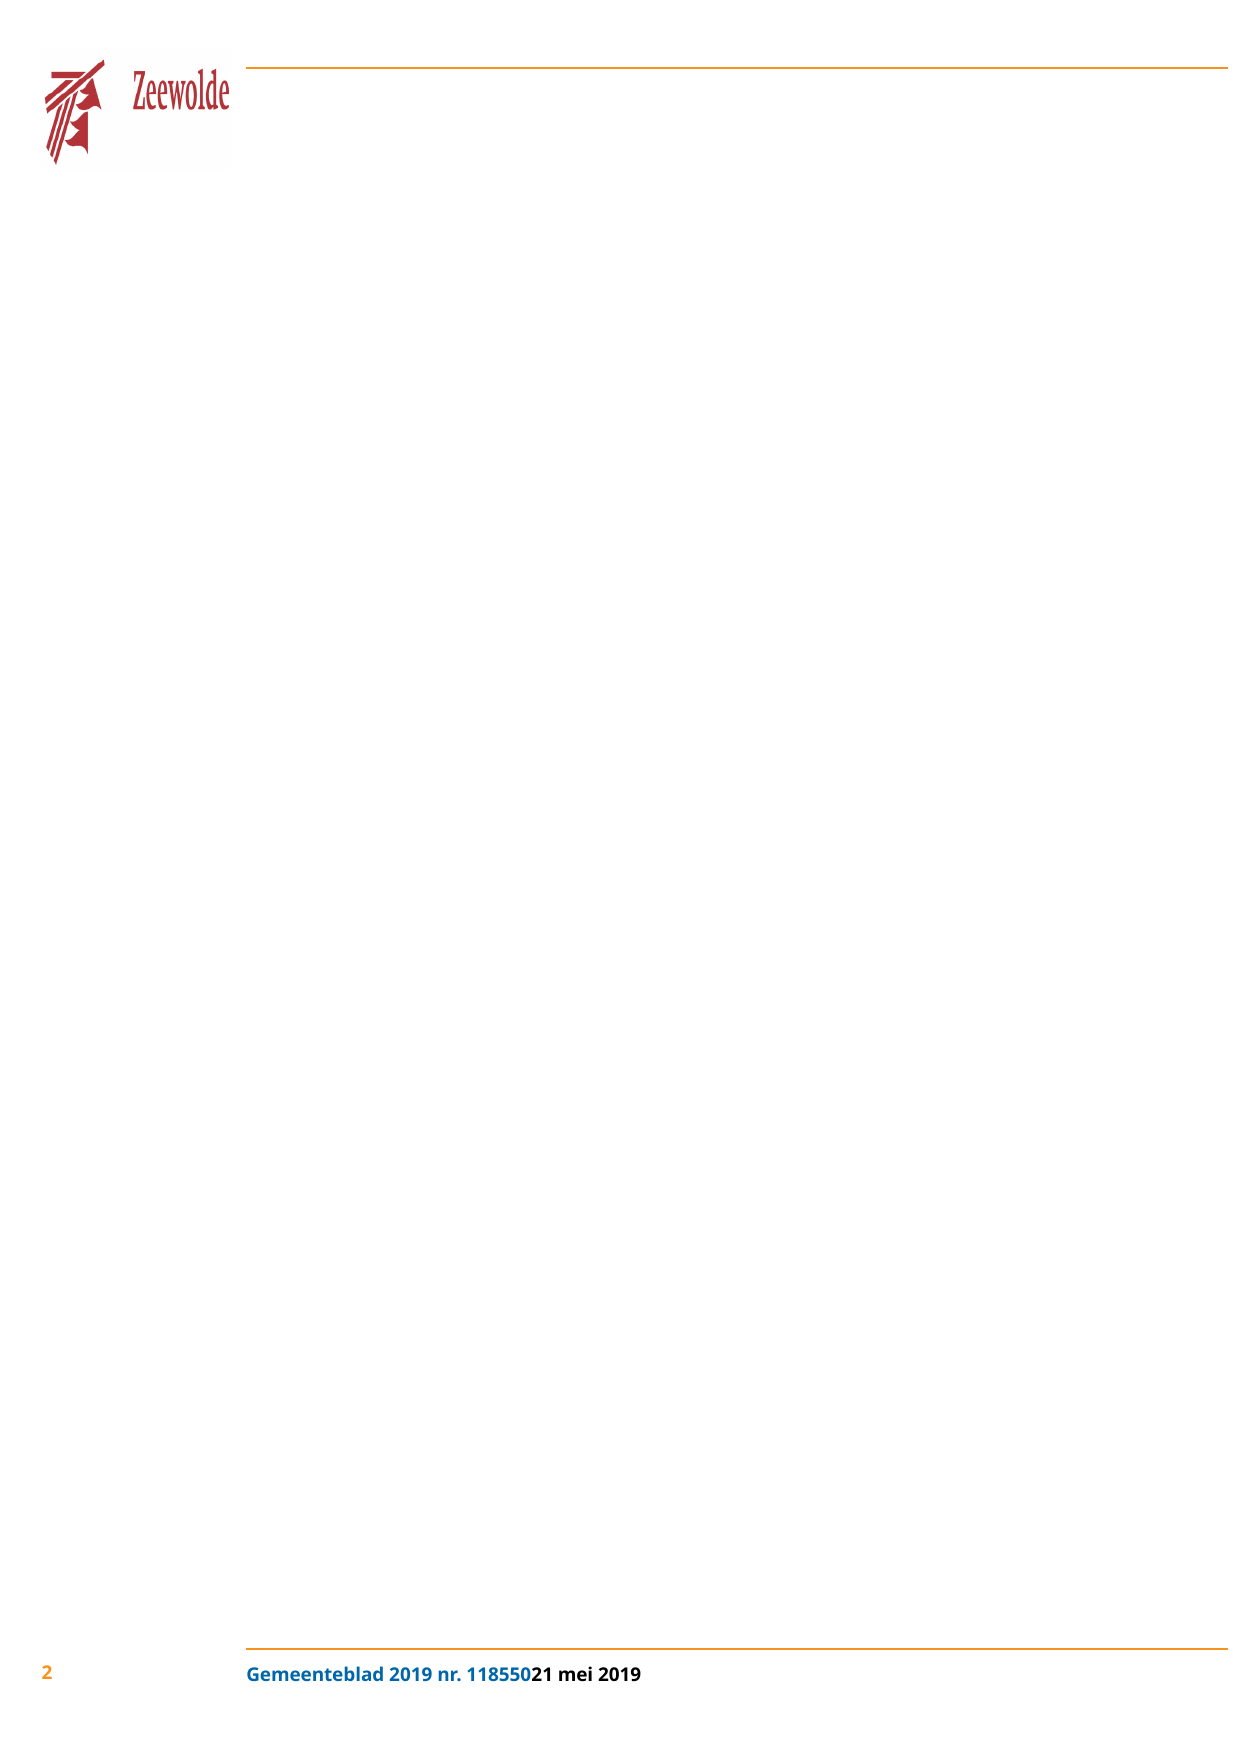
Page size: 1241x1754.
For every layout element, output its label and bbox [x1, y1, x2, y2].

picture [41, 47, 231, 172]
